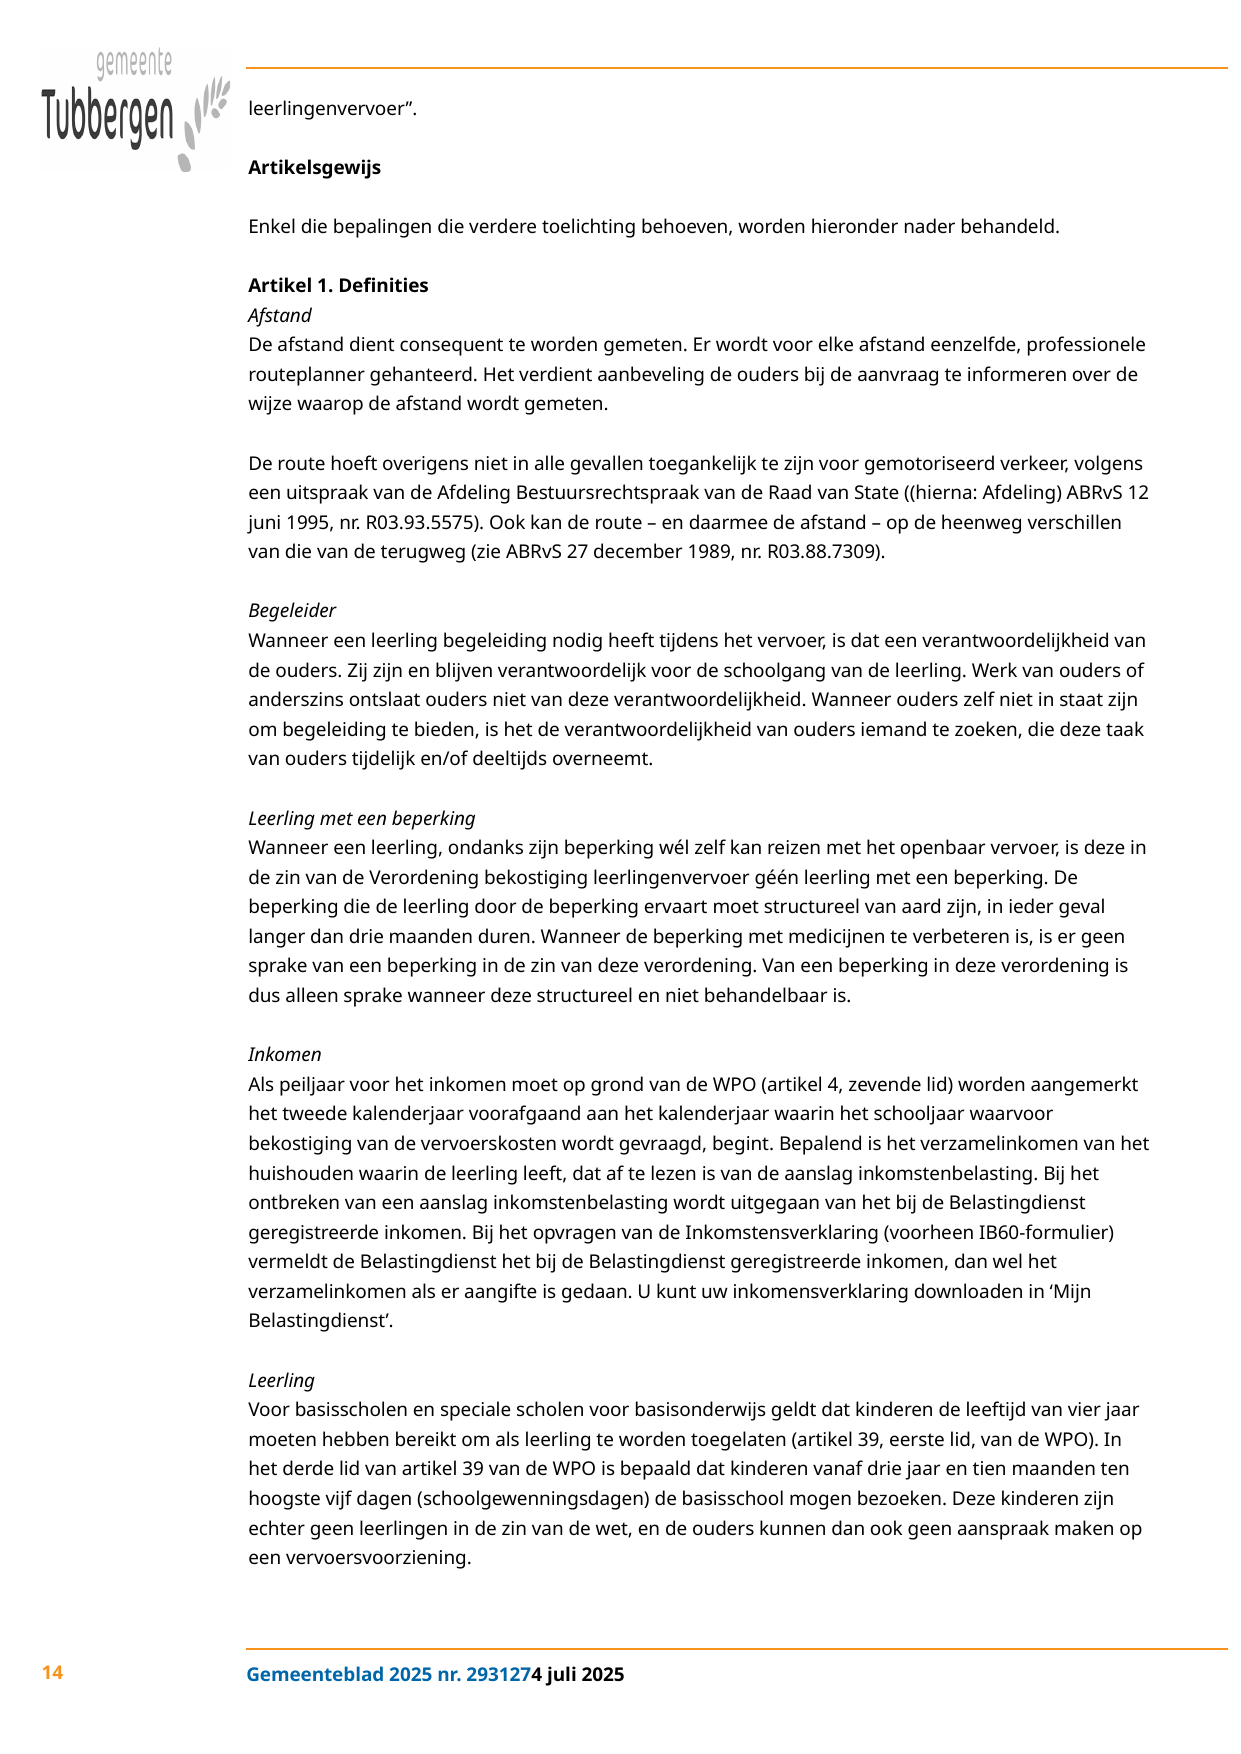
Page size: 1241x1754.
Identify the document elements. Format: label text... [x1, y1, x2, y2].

text Begeleider [248, 598, 1152, 623]
text Wanneer een leerling begeleiding nodig heeft tijdens het vervoer, is dat een verantwoordelijkheid van de ouders. Zij zijn en blijven verantwoordelijk voor de schoolgang van de leerling. Werk van ouders of anderszins ontslaat ouders niet van deze verantwoordelijkheid. Wanneer ouders zelf niet in staat zijn om begeleiding te bieden, is het de verantwoordelijkheid van ouders iemand te zoeken, die deze taak van ouders tijdelijk en/of deeltijds overneemt. [248, 627, 1152, 771]
text Leerling met een beperking [248, 805, 1152, 831]
text De route hoeft overigens niet in alle gevallen toegankelijk te zijn voor gemotoriseerd verkeer, volgens een uitspraak van de Afdeling Bestuursrechtspraak van de Raad van State ((hierna: Afdeling) ABRvS 12 juni 1995, nr. R03.93.5575). Ook kan de route – en daarmee de afstand – op de heenweg verschillen van die van de terugweg (zie ABRvS 27 december 1989, nr. R03.88.7309). [248, 450, 1152, 564]
text Inkomen [248, 1041, 1152, 1067]
text Enkel die bepalingen die verdere toelichting behoeven, worden hieronder nader behandeld. [248, 213, 1152, 239]
text Afstand [248, 302, 1152, 328]
text Wanneer een leerling, ondanks zijn beperking wél zelf kan reizen met het openbaar vervoer, is deze in de zin van de Verordening bekostiging leerlingenvervoer géén leerling met een beperking. De beperking die de leerling door de beperking ervaart moet structureel van aard zijn, in ieder geval langer dan drie maanden duren. Wanneer de beperking met medicijnen te verbeteren is, is er geen sprake van een beperking in de zin van deze verordening. Van een beperking in deze verordening is dus alleen sprake wanneer deze structureel en niet behandelbaar is. [248, 834, 1152, 1008]
text leerlingenvervoer”. [248, 95, 1152, 121]
text Voor basisscholen en speciale scholen voor basisonderwijs geldt dat kinderen de leeftijd van vier jaar moeten hebben bereikt om als leerling te worden toegelaten (artikel 39, eerste lid, van de WPO). In het derde lid van artikel 39 van de WPO is bepaald dat kinderen vanaf drie jaar en tien maanden ten hoogste vijf dagen (schoolgewenningsdagen) de basisschool mogen bezoeken. Deze kinderen zijn echter geen leerlingen in de zin van de wet, en de ouders kunnen dan ook geen aanspraak maken op een vervoersvoorziening. [248, 1396, 1152, 1570]
text De afstand dient consequent te worden gemeten. Er wordt voor elke afstand eenzelfde, professionele routeplanner gehanteerd. Het verdient aanbeveling de ouders bij de aanvraag te informeren over de wijze waarop de afstand wordt gemeten. [248, 331, 1152, 416]
picture [41, 47, 231, 172]
text Artikelsgewijs [248, 154, 1152, 180]
text Artikel 1. Definities [248, 272, 1152, 298]
text Leerling [248, 1367, 1152, 1393]
text Als peiljaar voor het inkomen moet op grond van de WPO (artikel 4, zevende lid) worden aangemerkt het tweede kalenderjaar voorafgaand aan het kalenderjaar waarin het schooljaar waarvoor bekostiging van de vervoerskosten wordt gevraagd, begint. Bepalend is het verzamelinkomen van het huishouden waarin de leerling leeft, dat af te lezen is van de aanslag inkomstenbelasting. Bij het ontbreken van een aanslag inkomstenbelasting wordt uitgegaan van het bij de Belastingdienst geregistreerde inkomen. Bij het opvragen van de Inkomstensverklaring (voorheen IB60-formulier) vermeldt de Belastingdienst het bij de Belastingdienst geregistreerde inkomen, dan wel het verzamelinkomen als er aangifte is gedaan. U kunt uw inkomensverklaring downloaden in ‘Mijn Belastingdienst’. [248, 1071, 1152, 1333]
